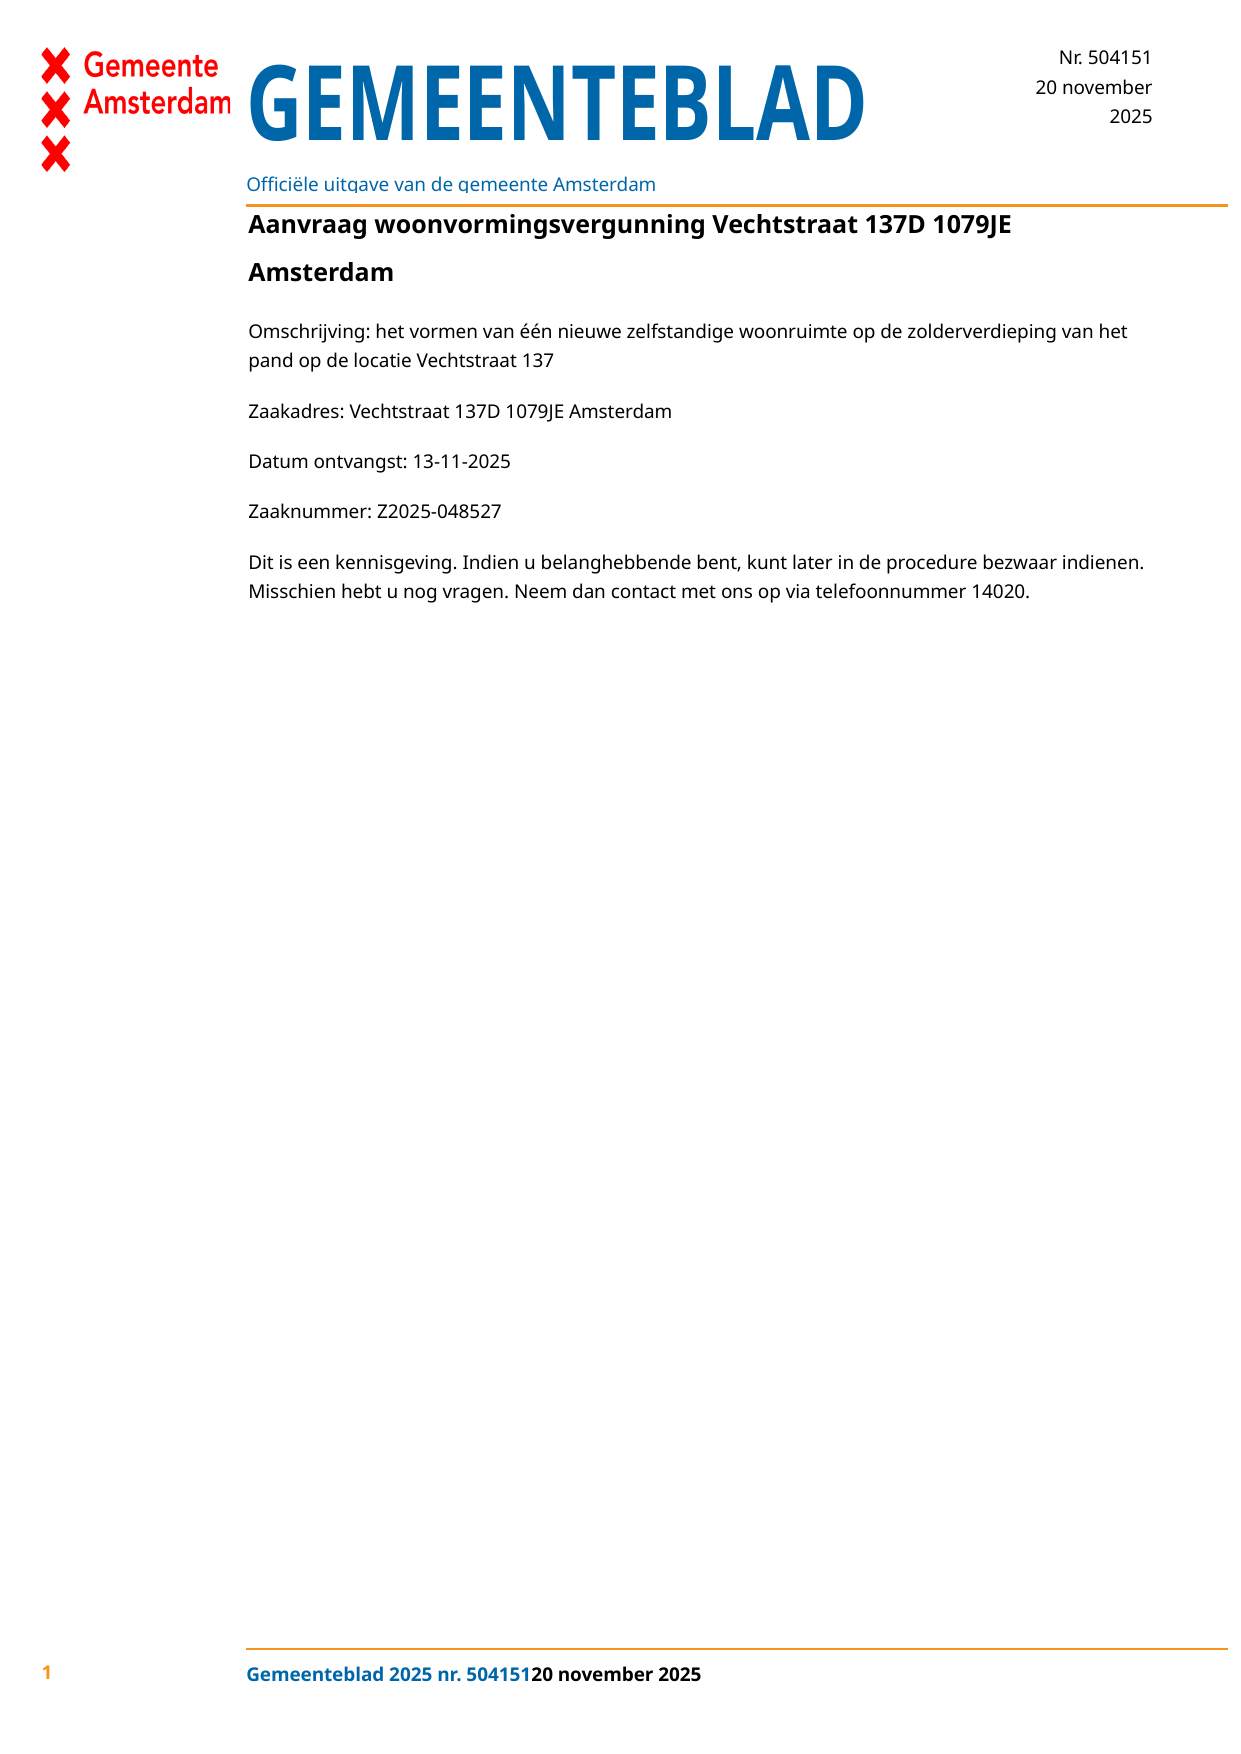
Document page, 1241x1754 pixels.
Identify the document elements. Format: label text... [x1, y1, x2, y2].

text Dit is een kennisgeving. Indien u belanghebbende bent, kunt later in de procedure bezwaar indienen. Misschien hebt u nog vragen. Neem dan contact met ons op via telefoonnummer 14020. [248, 549, 1152, 604]
picture [41, 47, 231, 172]
text Zaakadres: Vechtstraat 137D 1079JE Amsterdam [248, 398, 1152, 424]
text Datum ontvangst: 13-11-2025 [248, 448, 1152, 474]
text Aanvraag woonvormingsvergunning Vechtstraat 137D 1079JE Amsterdam [248, 207, 1152, 288]
text Zaaknummer: Z2025-048527 [248, 499, 1152, 524]
text Omschrijving: het vormen van één nieuwe zelfstandige woonruimte op de zolderverdieping van het pand op de locatie Vechtstraat 137 [248, 318, 1152, 373]
